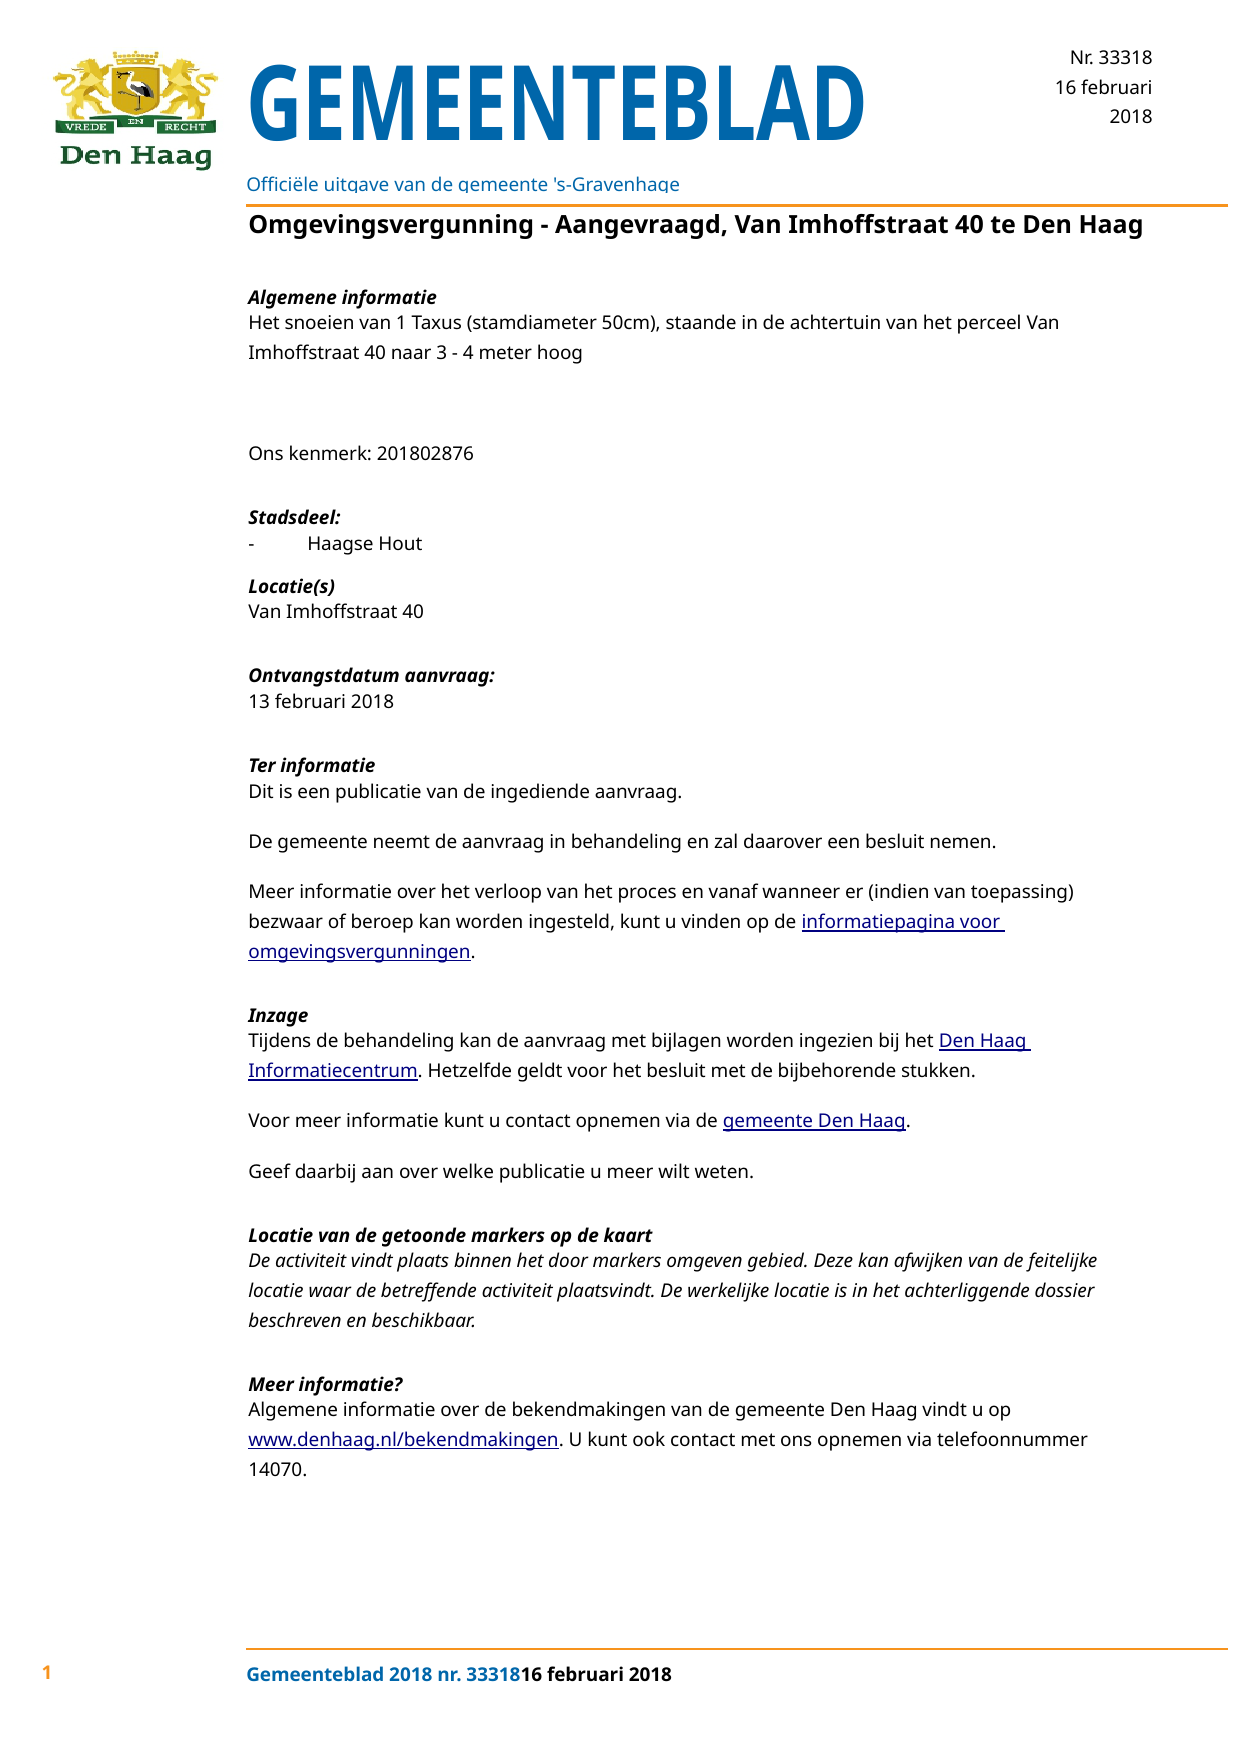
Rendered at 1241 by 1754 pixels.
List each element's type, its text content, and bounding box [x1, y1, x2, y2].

text Het snoeien van 1 Taxus (stamdiameter 50cm), staande in de achtertuin van het perceel Van Imhoffstraat 40 naar 3 - 4 meter hoog [248, 309, 1152, 365]
picture [41, 47, 231, 172]
text De gemeente neemt de aanvraag in behandeling en zal daarover een besluit nemen. [248, 828, 1152, 854]
text Geef daarbij aan over welke publicatie u meer wilt weten. [248, 1158, 1152, 1184]
text Locatie(s) [248, 573, 1152, 598]
text Ons kenmerk: 201802876 [248, 440, 1152, 466]
text Tijdens de behandeling kan de aanvraag met bijlagen worden ingezien bij het Den Haag Informatiecentrum. Hetzelfde geldt voor het besluit met de bijbehorende stukken. [248, 1028, 1152, 1083]
text Inzage [248, 1002, 1152, 1028]
text Van Imhoffstraat 40 [248, 598, 1152, 624]
text Dit is een publicatie van de ingediende aanvraag. [248, 778, 1152, 804]
list Haagse Hout [248, 530, 1152, 555]
text Meer informatie? [248, 1371, 1152, 1397]
text Ontvangstdatum aanvraag: [248, 662, 1152, 688]
text Algemene informatie [248, 284, 1152, 309]
text De activiteit vindt plaats binnen het door markers omgeven gebied. Deze kan afwijken van de feitelijke locatie waar de betreffende activiteit plaatsvindt. De werkelijke locatie is in het achterliggende dossier beschreven en beschikbaar. [248, 1248, 1152, 1333]
text Meer informatie over het verloop van het proces en vanaf wanneer er (indien van toepassing) bezwaar of beroep kan worden ingesteld, kunt u vinden op de informatiepagina voor omgevingsvergunningen. [248, 879, 1152, 964]
text Locatie van de getoonde markers op de kaart [248, 1222, 1152, 1248]
text Voor meer informatie kunt u contact opnemen via de gemeente Den Haag. [248, 1108, 1152, 1133]
text Algemene informatie over de bekendmakingen van de gemeente Den Haag vindt u op www.denhaag.nl/bekendmakingen. U kunt ook contact met ons opnemen via telefoonnummer 14070. [248, 1397, 1152, 1481]
text Omgevingsvergunning - Aangevraagd, Van Imhoffstraat 40 te Den Haag [248, 207, 1152, 241]
text Ter informatie [248, 752, 1152, 778]
text 13 februari 2018 [248, 688, 1152, 714]
text Stadsdeel: [248, 504, 1152, 530]
